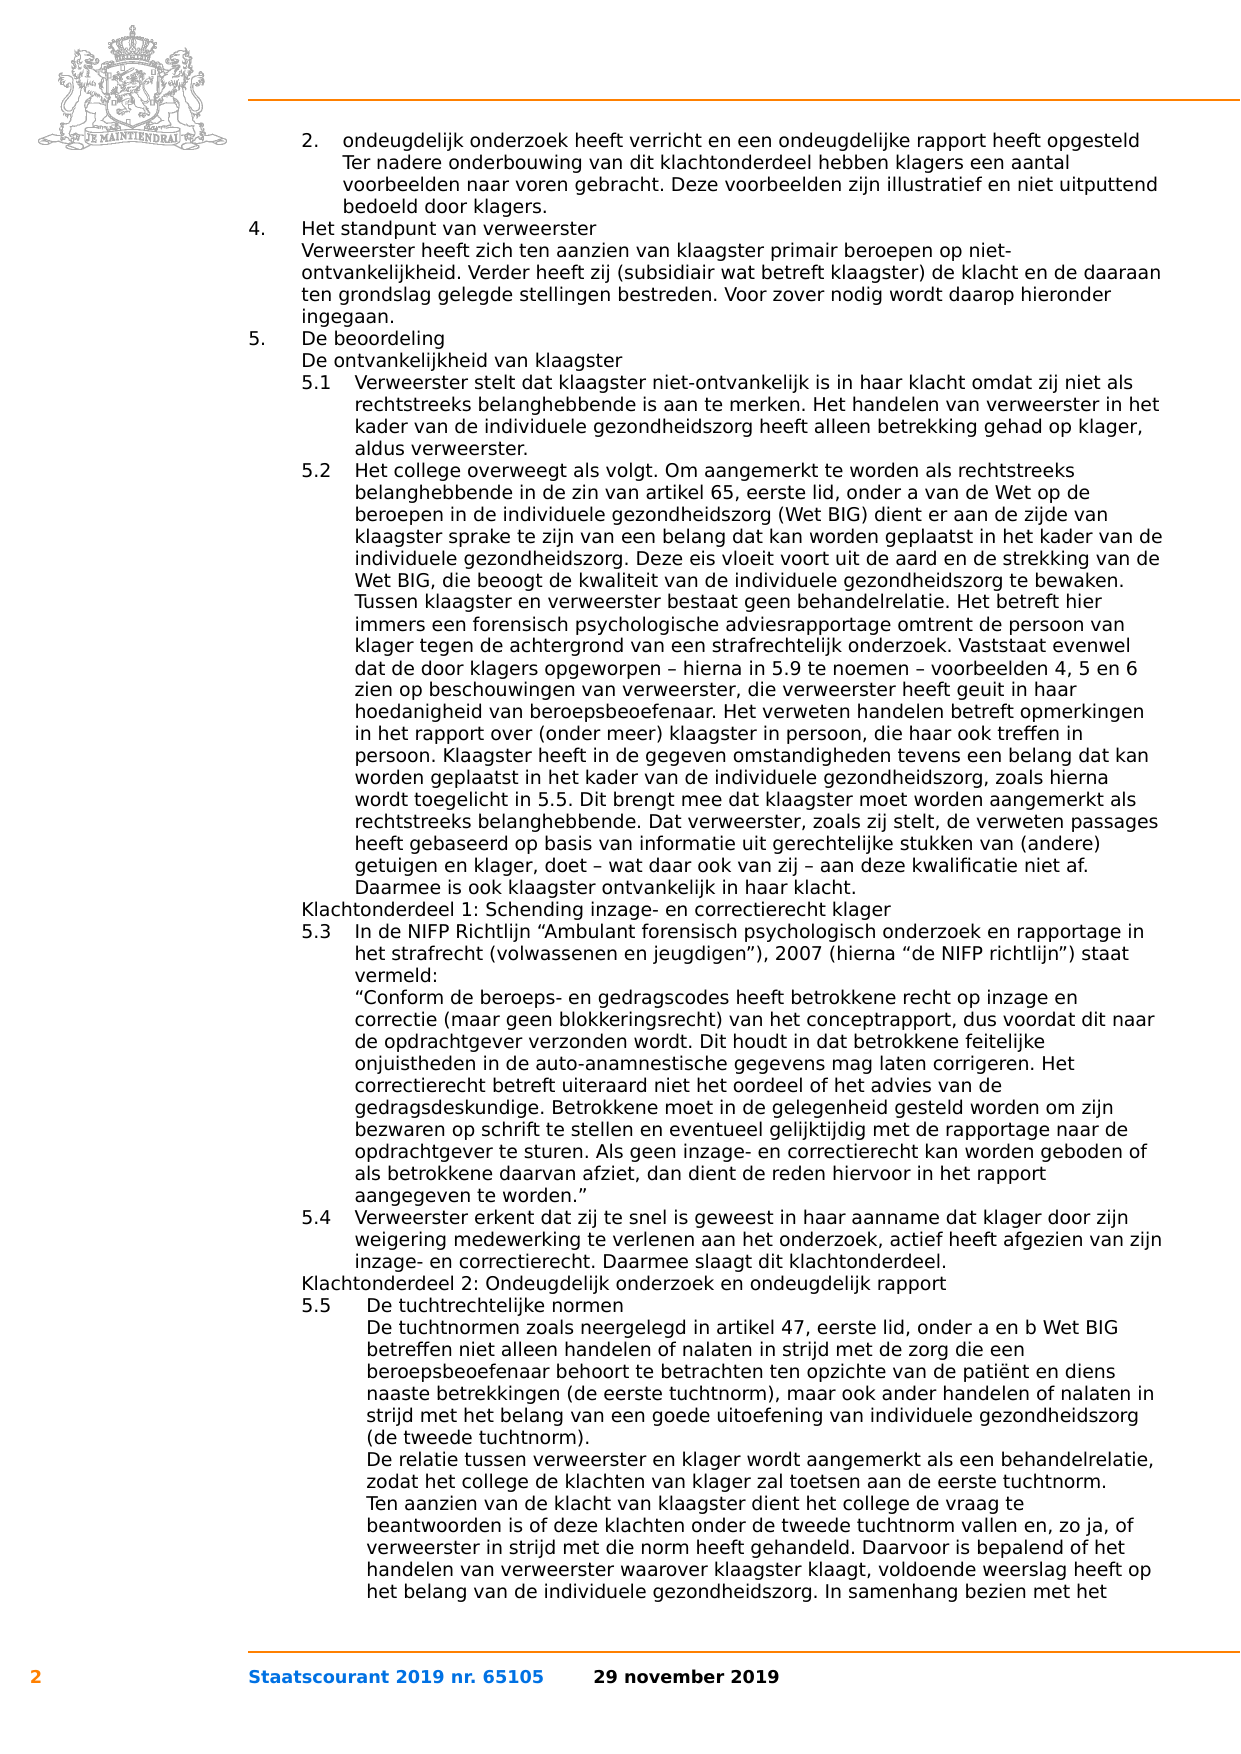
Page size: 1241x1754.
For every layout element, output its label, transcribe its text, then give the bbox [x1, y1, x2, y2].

text 5.2 Het college overweegt als volgt. Om aangemerkt te worden als rechtstreeks belanghebbende in de zin van artikel 65, eerste lid, onder a van de Wet op de beroepen in de individuele gezondheidszorg (Wet BIG) dient er aan de zijde van klaagster sprake te zijn van een belang dat kan worden geplaatst in het kader van de individuele gezondheidszorg. Deze eis vloeit voort uit de aard en de strekking van de Wet BIG, die beoogt de kwaliteit van de individuele gezondheidszorg te bewaken. [301, 459, 1163, 591]
text 4. Het standpunt van verweerster [248, 218, 1163, 240]
text Ten aanzien van de klacht van klaagster dient het college de vraag te beantwoorden is of deze klachten onder de tweede tuchtnorm vallen en, zo ja, of verweerster in strijd met die norm heeft gehandeld. Daarvoor is bepalend of het handelen van verweerster waarover klaagster klaagt, voldoende weerslag heeft op het belang van de individuele gezondheidszorg. In samenhang bezien met het [366, 1493, 1163, 1602]
text De ontvankelijkheid van klaagster [301, 350, 1163, 372]
text 5.3 In de NIFP Richtlijn “Ambulant forensisch psychologisch onderzoek en rapportage in het strafrecht (volwassenen en jeugdigen”), 2007 (hierna “de NIFP richtlijn”) staat vermeld: [301, 921, 1163, 987]
text Verweerster heeft zich ten aanzien van klaagster primair beroepen op niet-ontvankelijkheid. Verder heeft zij (subsidiair wat betreft klaagster) de klacht en de daaraan ten grondslag gelegde stellingen bestreden. Voor zover nodig wordt daarop hieronder ingegaan. [301, 240, 1163, 328]
text Klachtonderdeel 2: Ondeugdelijk onderzoek en ondeugdelijk rapport [301, 1273, 1163, 1295]
text De relatie tussen verweerster en klager wordt aangemerkt als een behandelrelatie, zodat het college de klachten van klager zal toetsen aan de eerste tuchtnorm. [366, 1449, 1163, 1493]
text 5.1 Verweerster stelt dat klaagster niet-ontvankelijk is in haar klacht omdat zij niet als rechtstreeks belanghebbende is aan te merken. Het handelen van verweerster in het kader van de individuele gezondheidszorg heeft alleen betrekking gehad op klager, aldus verweerster. [301, 372, 1163, 459]
text 5. De beoordeling [248, 328, 1163, 350]
text 2. ondeugdelijk onderzoek heeft verricht en een ondeugdelijke rapport heeft opgesteld Ter nadere onderbouwing van dit klachtonderdeel hebben klagers een aantal voorbeelden naar voren gebracht. Deze voorbeelden zijn illustratief en niet uitputtend bedoeld door klagers. [301, 130, 1163, 218]
text Klachtonderdeel 1: Schending inzage- en correctierecht klager [301, 899, 1163, 921]
picture [38, 25, 227, 150]
text Tussen klaagster en verweerster bestaat geen behandelrelatie. Het betreft hier immers een forensisch psychologische adviesrapportage omtrent de persoon van klager tegen de achtergrond van een strafrechtelijk onderzoek. Vaststaat evenwel dat de door klagers opgeworpen – hierna in 5.9 te noemen – voorbeelden 4, 5 en 6 zien op beschouwingen van verweerster, die verweerster heeft geuit in haar hoedanigheid van beroepsbeoefenaar. Het verweten handelen betreft opmerkingen in het rapport over (onder meer) klaagster in persoon, die haar ook treffen in persoon. Klaagster heeft in de gegeven omstandigheden tevens een belang dat kan worden geplaatst in het kader van de individuele gezondheidszorg, zoals hierna wordt toegelicht in 5.5. Dit brengt mee dat klaagster moet worden aangemerkt als rechtstreeks belanghebbende. Dat verweerster, zoals zij stelt, de verweten passages heeft gebaseerd op basis van informatie uit gerechtelijke stukken van (andere) getuigen en klager, doet – wat daar ook van zij – aan deze kwalificatie niet af. Daarmee is ook klaagster ontvankelijk in haar klacht. [354, 591, 1163, 899]
text “Conform de beroeps- en gedragscodes heeft betrokkene recht op inzage en correctie (maar geen blokkeringsrecht) van het conceptrapport, dus voordat dit naar de opdrachtgever verzonden wordt. Dit houdt in dat betrokkene feitelijke onjuistheden in de auto-anamnestische gegevens mag laten corrigeren. Het correctierecht betreft uiteraard niet het oordeel of het advies van de gedragsdeskundige. Betrokkene moet in de gelegenheid gesteld worden om zijn bezwaren op schrift te stellen en eventueel gelijktijdig met de rapportage naar de opdrachtgever te sturen. Als geen inzage- en correctierecht kan worden geboden of als betrokkene daarvan afziet, dan dient de reden hiervoor in het rapport aangegeven te worden.” [354, 987, 1163, 1207]
text 5.5 De tuchtrechtelijke normen [301, 1295, 1163, 1317]
text De tuchtnormen zoals neergelegd in artikel 47, eerste lid, onder a en b Wet BIG betreffen niet alleen handelen of nalaten in strijd met de zorg die een beroepsbeoefenaar behoort te betrachten ten opzichte van de patiënt en diens naaste betrekkingen (de eerste tuchtnorm), maar ook ander handelen of nalaten in strijd met het belang van een goede uitoefening van individuele gezondheidszorg (de tweede tuchtnorm). [366, 1317, 1163, 1449]
text 5.4 Verweerster erkent dat zij te snel is geweest in haar aanname dat klager door zijn weigering medewerking te verlenen aan het onderzoek, actief heeft afgezien van zijn inzage- en correctierecht. Daarmee slaagt dit klachtonderdeel. [301, 1207, 1163, 1273]
